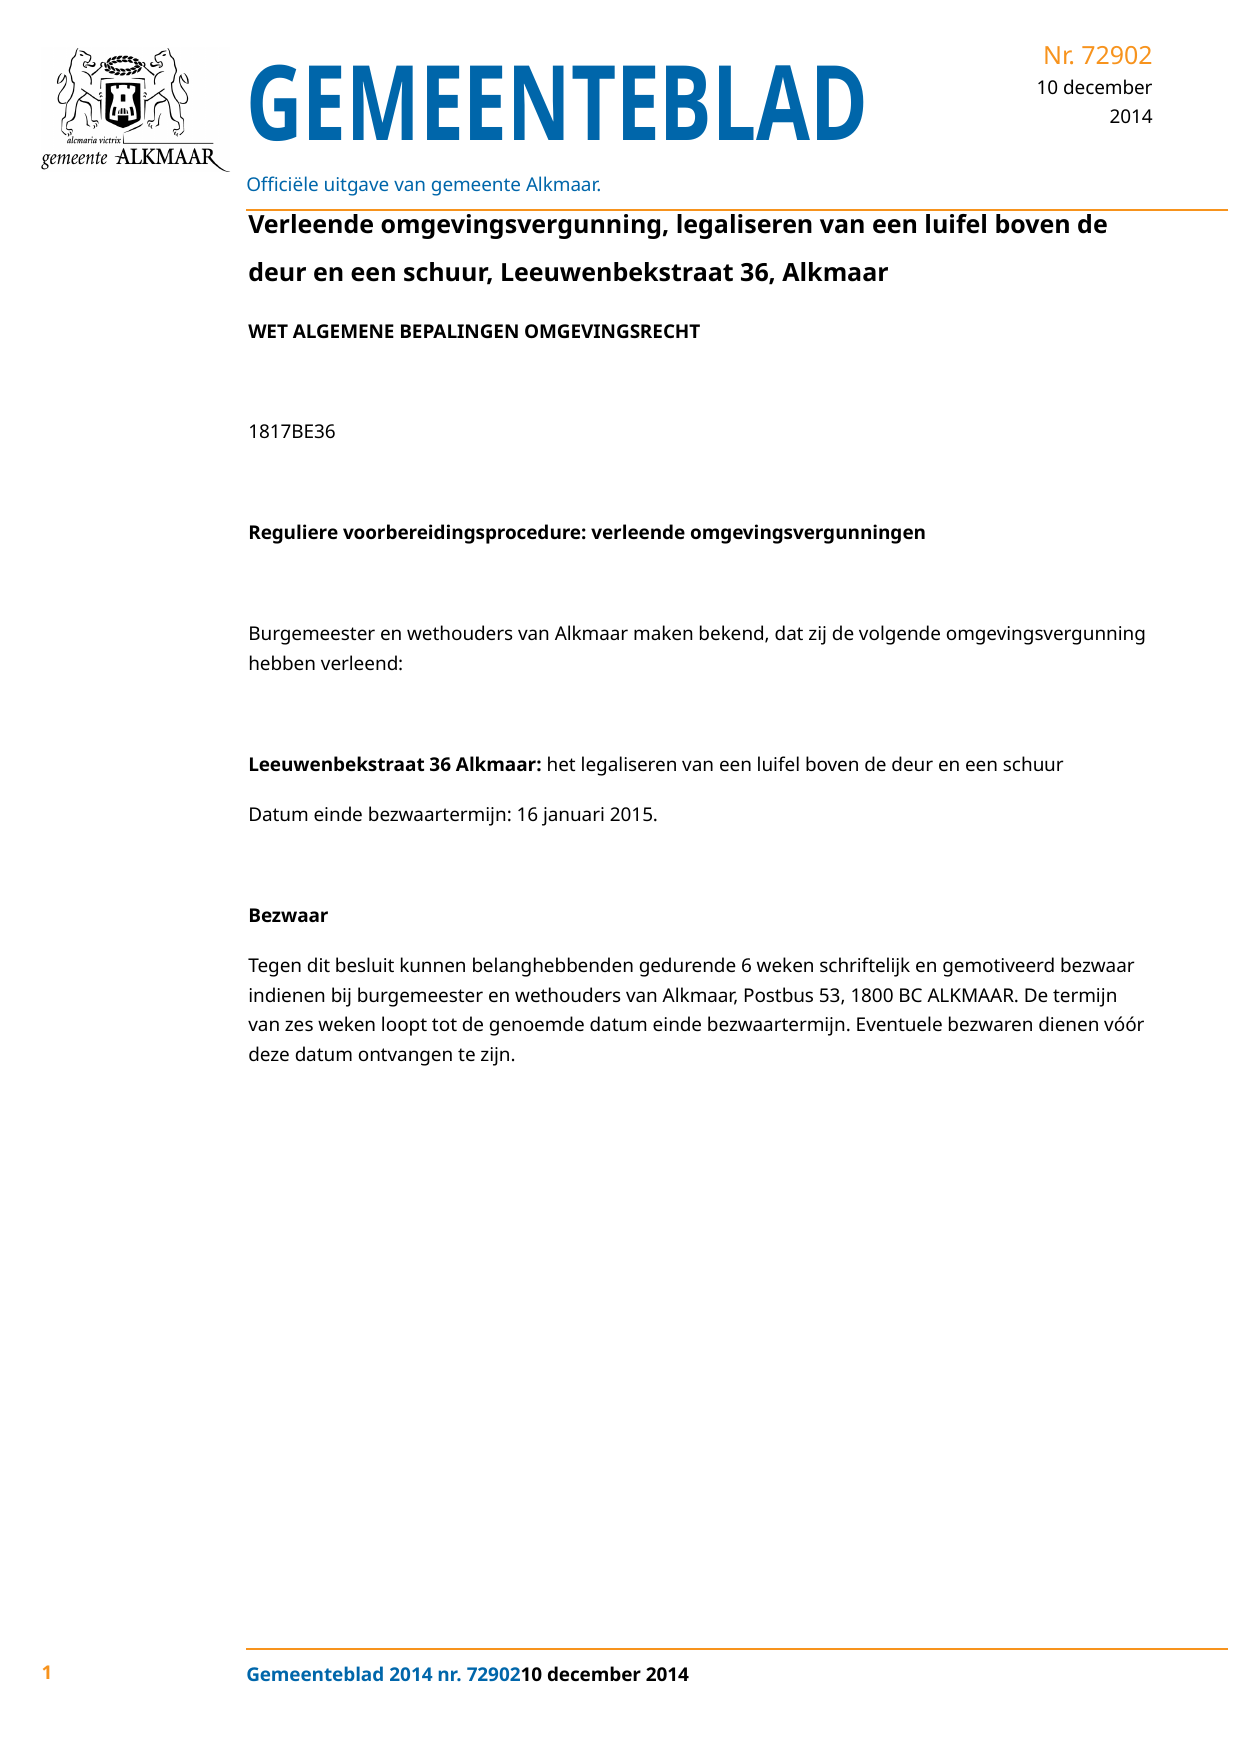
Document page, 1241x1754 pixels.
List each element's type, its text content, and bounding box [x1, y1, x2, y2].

text Datum einde bezwaartermijn: 16 januari 2015. [248, 801, 1152, 827]
text 1817BE36 [248, 419, 1152, 444]
text Burgemeester en wethouders van Alkmaar maken bekend, dat zij de volgende omgevingsvergunning hebben verleend: [248, 620, 1152, 676]
picture [41, 47, 231, 172]
text Tegen dit besluit kunnen belanghebbenden gedurende 6 weken schriftelijk en gemotiveerd bezwaar indienen bij burgemeester en wethouders van Alkmaar, Postbus 53, 1800 BC ALKMAAR. De termijn van zes weken loopt tot de genoemde datum einde bezwaartermijn. Eventuele bezwaren dienen vóór deze datum ontvangen te zijn. [248, 952, 1152, 1067]
text Verleende omgevingsvergunning, legaliseren van een luifel boven de deur en een schuur, Leeuwenbekstraat 36, Alkmaar [248, 211, 1152, 288]
text Leeuwenbekstraat 36 Alkmaar: het legaliseren van een luifel boven de deur en een schuur [248, 751, 1152, 777]
text WET ALGEMENE BEPALINGEN OMGEVINGSRECHT [248, 318, 1152, 344]
text Bezwaar [248, 902, 1152, 928]
text Reguliere voorbereidingsprocedure: verleende omgevingsvergunningen [248, 519, 1152, 545]
